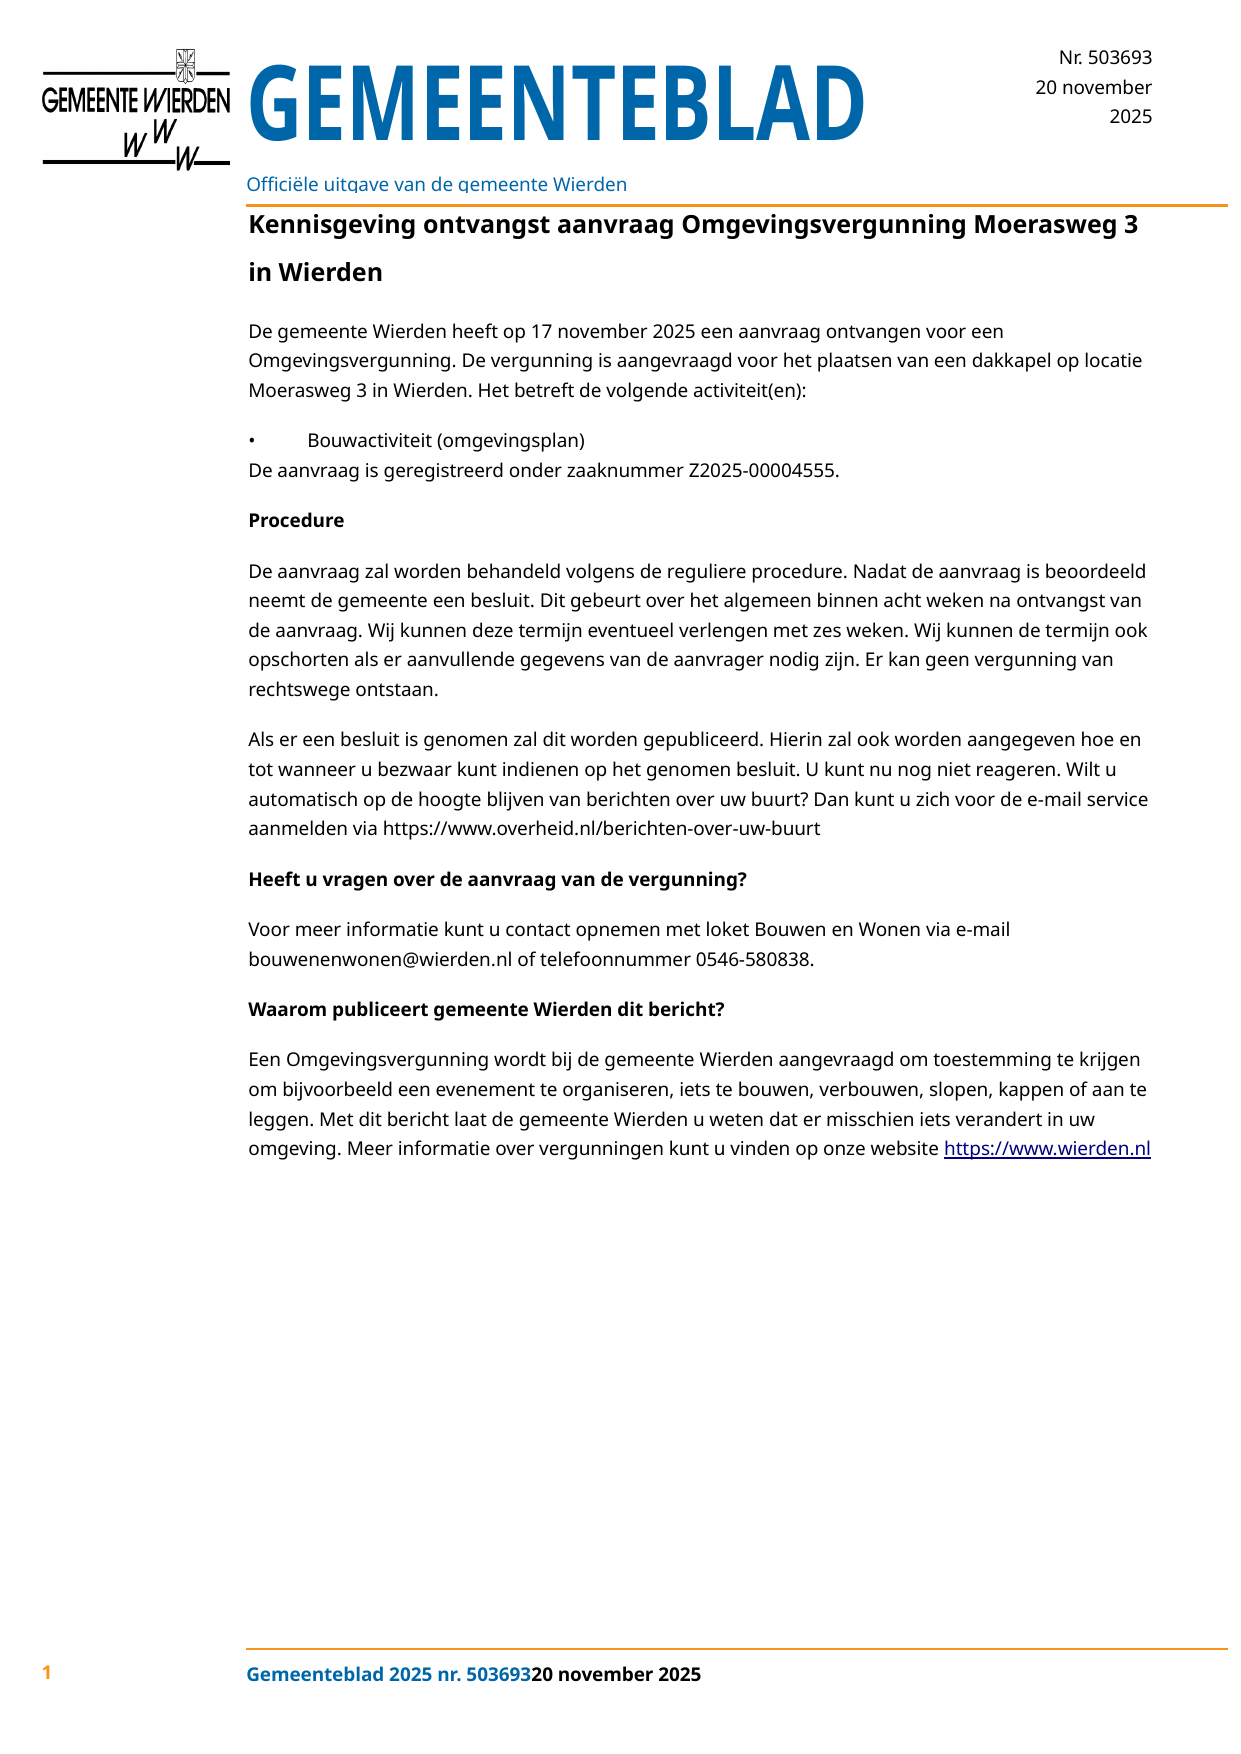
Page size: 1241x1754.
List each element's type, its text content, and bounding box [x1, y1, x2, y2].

text Waarom publiceert gemeente Wierden dit bericht? [248, 996, 1152, 1022]
text Voor meer informatie kunt u contact opnemen met loket Bouwen en Wonen via e-mail bouwenenwonen@wierden.nl of telefoonnummer 0546-580838. [248, 916, 1152, 972]
text Een Omgevingsvergunning wordt bij de gemeente Wierden aangevraagd om toestemming te krijgen om bijvoorbeeld een evenement te organiseren, iets te bouwen, verbouwen, slopen, kappen of aan te leggen. Met dit bericht laat de gemeente Wierden u weten dat er misschien iets verandert in uw omgeving. Meer informatie over vergunningen kunt u vinden op onze website https://www.wierden.nl [248, 1047, 1152, 1161]
text Heeft u vragen over de aanvraag van de vergunning? [248, 866, 1152, 892]
list Bouwactiviteit (omgevingsplan) [248, 427, 1152, 453]
text Procedure [248, 507, 1152, 533]
text Als er een besluit is genomen zal dit worden gepubliceerd. Hierin zal ook worden aangegeven hoe en tot wanneer u bezwaar kunt indienen op het genomen besluit. U kunt nu nog niet reageren. Wilt u automatisch op de hoogte blijven van berichten over uw buurt? Dan kunt u zich voor de e-mail service aanmelden via https://www.overheid.nl/berichten-over-uw-buurt [248, 727, 1152, 841]
picture [41, 47, 231, 172]
text De aanvraag is geregistreerd onder zaaknummer Z2025-00004555. [248, 457, 1152, 483]
text De gemeente Wierden heeft op 17 november 2025 een aanvraag ontvangen voor een Omgevingsvergunning. De vergunning is aangevraagd voor het plaatsen van een dakkapel op locatie Moerasweg 3 in Wierden. Het betreft de volgende activiteit(en): [248, 318, 1152, 403]
text Kennisgeving ontvangst aanvraag Omgevingsvergunning Moerasweg 3 in Wierden [248, 207, 1152, 288]
text De aanvraag zal worden behandeld volgens de reguliere procedure. Nadat de aanvraag is beoordeeld neemt de gemeente een besluit. Dit gebeurt over het algemeen binnen acht weken na ontvangst van de aanvraag. Wij kunnen deze termijn eventueel verlengen met zes weken. Wij kunnen de termijn ook opschorten als er aanvullende gegevens van de aanvrager nodig zijn. Er kan geen vergunning van rechtswege ontstaan. [248, 558, 1152, 702]
